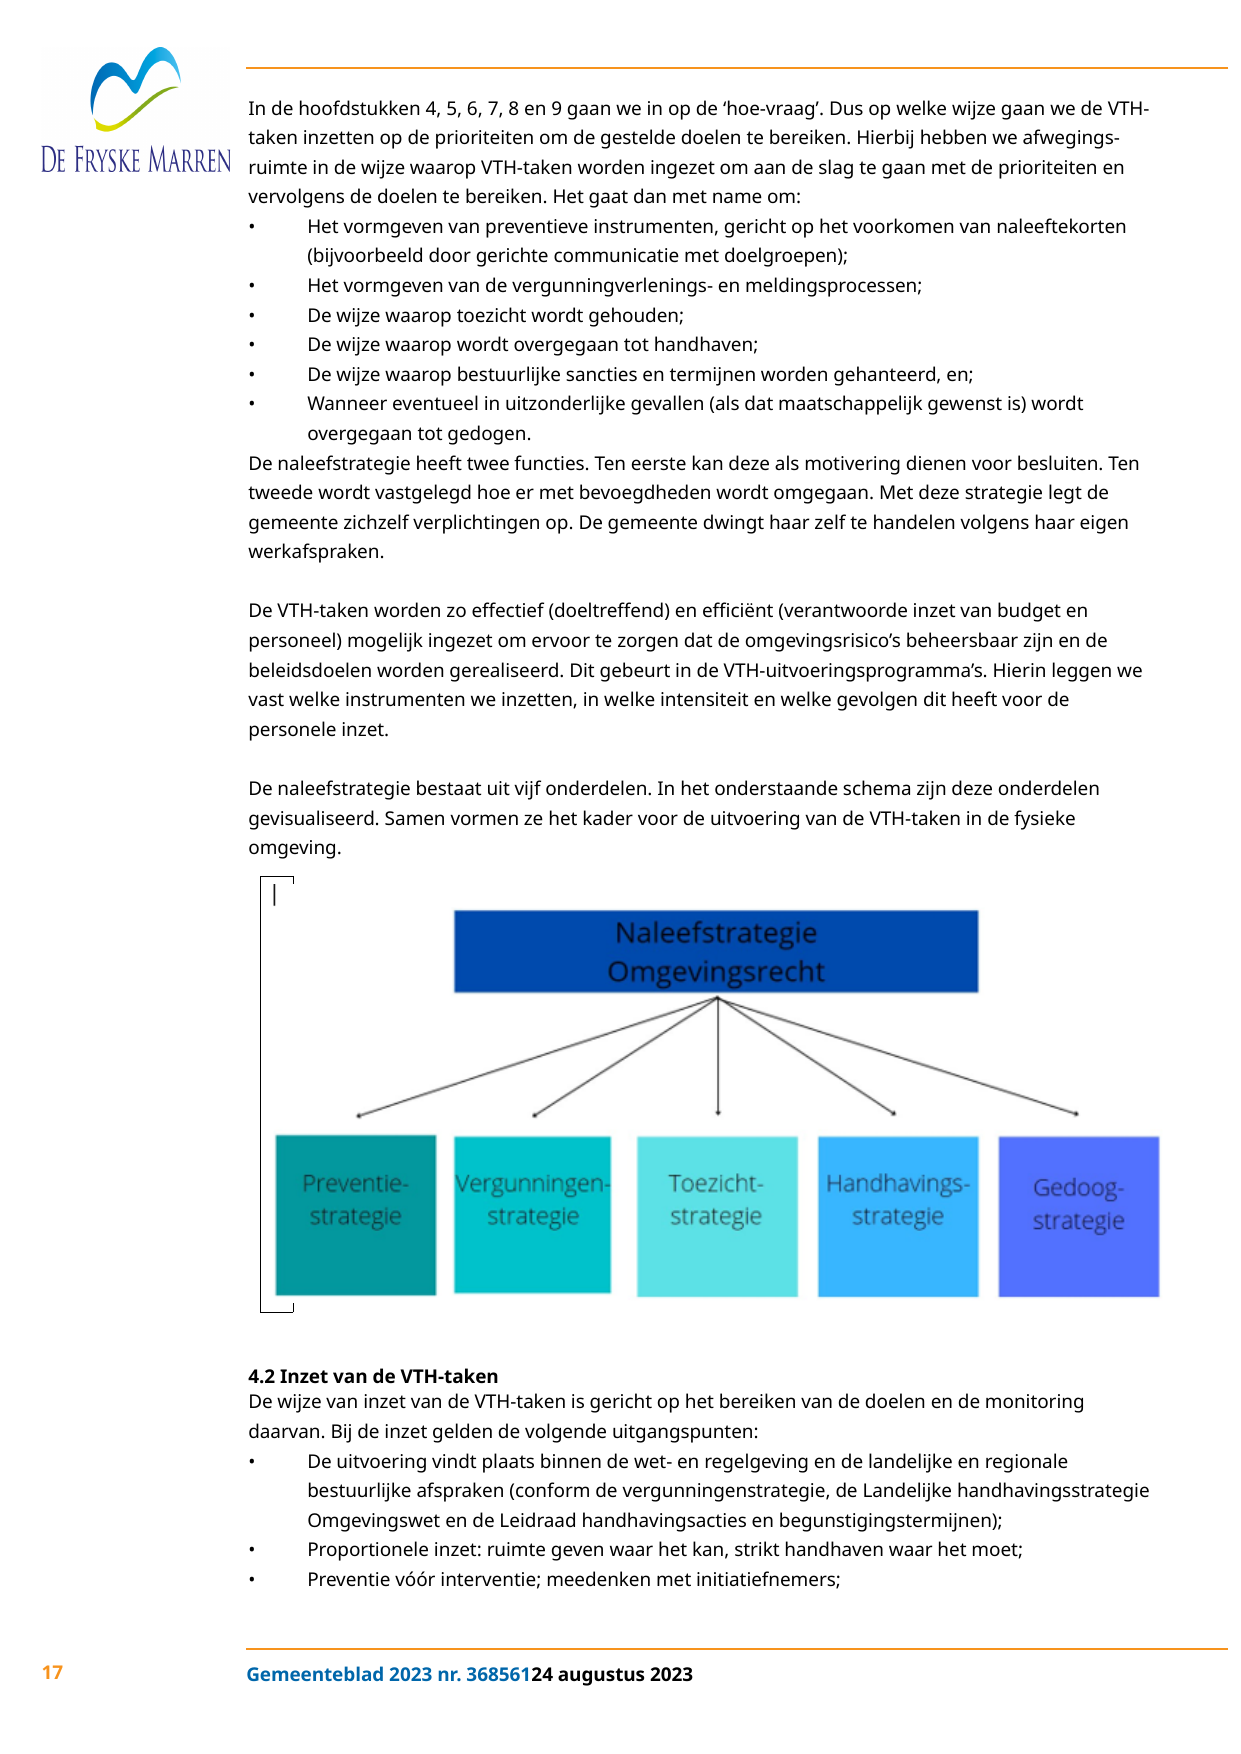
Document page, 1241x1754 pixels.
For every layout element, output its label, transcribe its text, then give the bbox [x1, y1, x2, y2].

text De naleefstrategie bestaat uit vijf onderdelen. In het onderstaande schema zijn deze onderdelen gevisualiseerd. Samen vormen ze het kader voor de uitvoering van de VTH-taken in de fysieke omgeving. [248, 775, 1152, 860]
list Wanneer eventueel in uitzonderlijke gevallen (als dat maatschappelijk gewenst is) wordt overgegaan tot gedogen. [248, 391, 1152, 446]
text De wijze van inzet van de VTH-taken is gericht op het bereiken van de doelen en de monitoring daarvan. Bij de inzet gelden de volgende uitgangspunten: [248, 1389, 1152, 1444]
list Het vormgeven van preventieve instrumenten, gericht op het voorkomen van naleeftekorten (bijvoorbeeld door gerichte communicatie met doelgroepen); [248, 213, 1152, 268]
text De naleefstrategie heeft twee functies. Ten eerste kan deze als motivering dienen voor besluiten. Ten tweede wordt vastgelegd hoe er met bevoegdheden wordt omgegaan. Met deze strategie legt de gemeente zichzelf verplichtingen op. De gemeente dwingt haar zelf te handelen volgens haar eigen werkafspraken. [248, 450, 1152, 564]
list Het vormgeven van de vergunningverlenings- en meldingsprocessen; [248, 272, 1152, 298]
list Preventie vóór interventie; meedenken met initiatiefnemers; [248, 1566, 1152, 1592]
picture [41, 47, 231, 172]
list De wijze waarop toezicht wordt gehouden; [248, 302, 1152, 328]
text 4.2 Inzet van de VTH-taken [248, 1363, 1152, 1389]
text De VTH-taken worden zo effectief (doeltreffend) en efficiënt (verantwoorde inzet van budget en personeel) mogelijk ingezet om ervoor te zorgen dat de omgevingsrisico’s beheersbaar zijn en de beleidsdoelen worden gerealiseerd. Dit gebeurt in de VTH-uitvoeringsprogramma’s. Hierin leggen we vast welke instrumenten we inzetten, in welke intensiteit en welke gevolgen dit heeft voor de personele inzet. [248, 598, 1152, 742]
list De wijze waarop bestuurlijke sancties en termijnen worden gehanteerd, en; [248, 361, 1152, 387]
text In de hoofdstukken 4, 5, 6, 7, 8 en 9 gaan we in op de ‘hoe-vraag’. Dus op welke wijze gaan we de VTH-taken inzetten op de prioriteiten om de gestelde doelen te bereiken. Hierbij hebben we afwegings-ruimte in de wijze waarop VTH-taken worden ingezet om aan de slag te gaan met de prioriteiten en vervolgens de doelen te bereiken. Het gaat dan met name om: [248, 95, 1152, 209]
picture [268, 884, 1173, 1303]
list De wijze waarop wordt overgegaan tot handhaven; [248, 331, 1152, 357]
list De uitvoering vindt plaats binnen de wet- en regelgeving en de landelijke en regionale bestuurlijke afspraken (conform de vergunningenstrategie, de Landelijke handhavingsstrategie Omgevingswet en de Leidraad handhavingsacties en begunstigingstermijnen); [248, 1448, 1152, 1533]
list Proportionele inzet: ruimte geven waar het kan, strikt handhaven waar het moet; [248, 1537, 1152, 1562]
